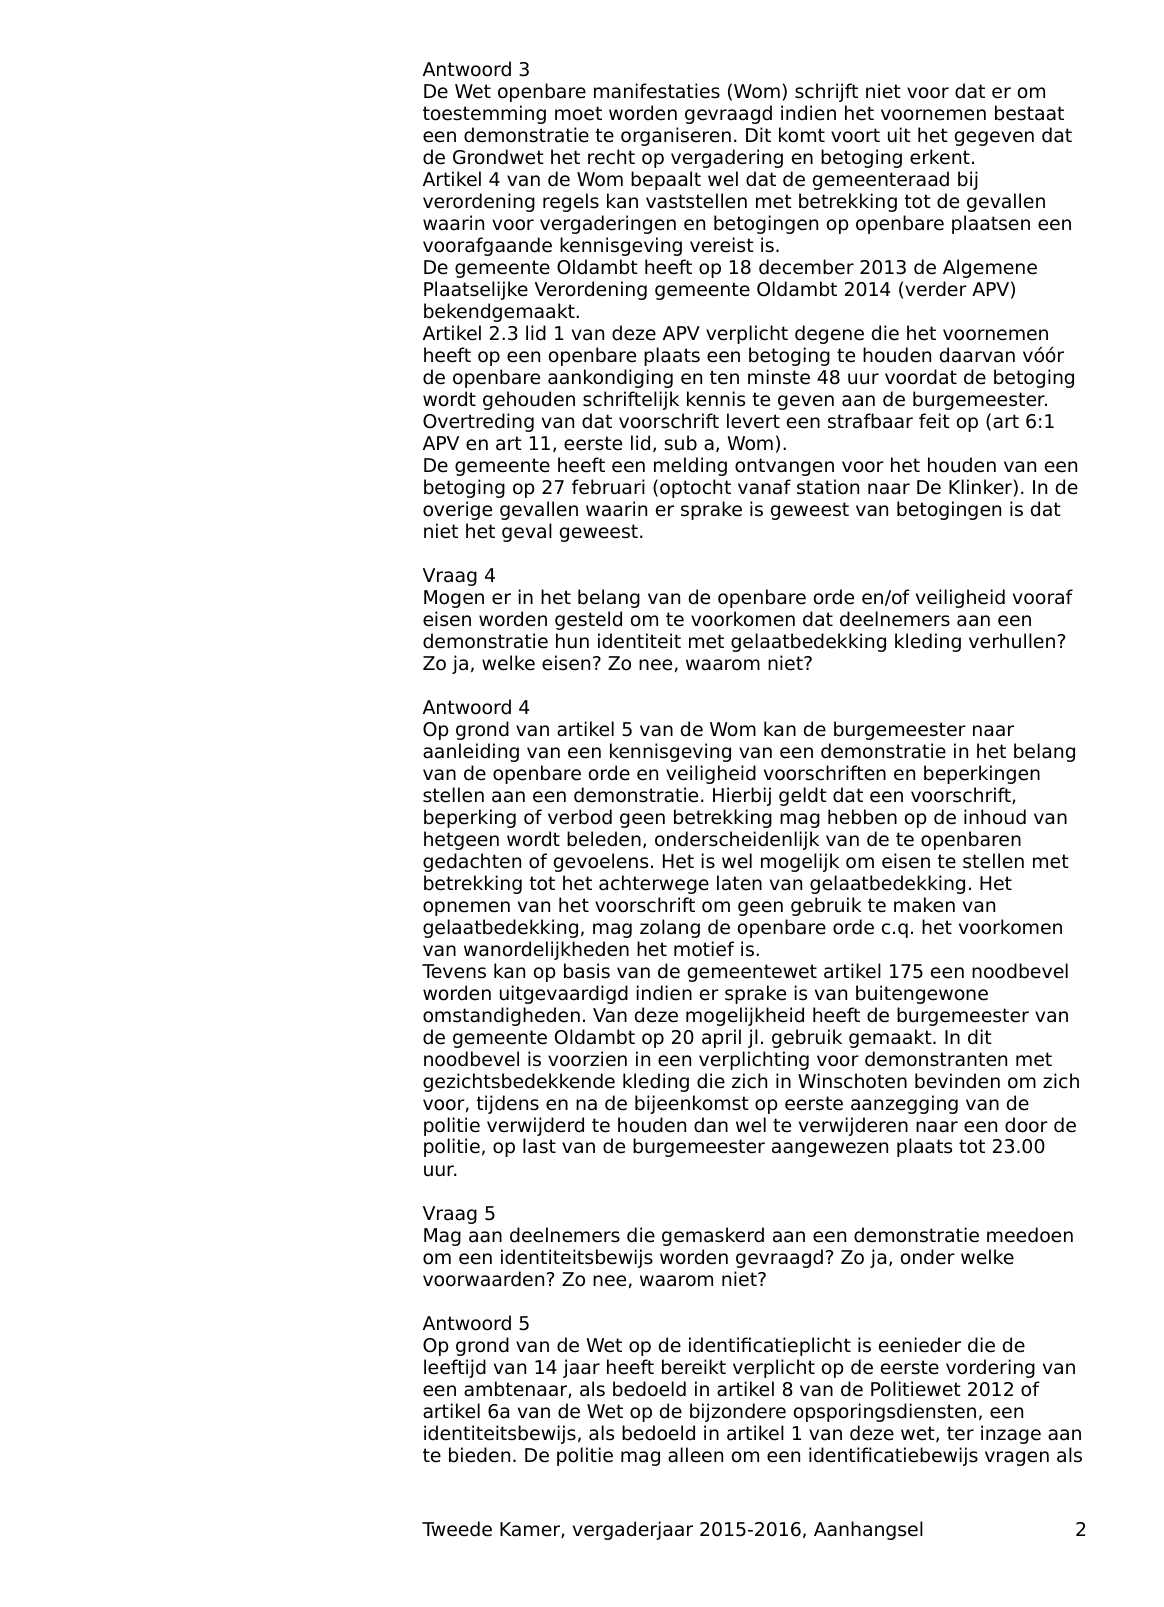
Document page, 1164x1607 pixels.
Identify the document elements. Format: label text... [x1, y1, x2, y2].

text Antwoord 3 [422, 59, 1087, 81]
text Vraag 5 [422, 1203, 1087, 1224]
text Mogen er in het belang van de openbare orde en/of veiligheid vooraf eisen worden gesteld om te voorkomen dat deelnemers aan een demonstratie hun identiteit met gelaatbedekking kleding verhullen? Zo ja, welke eisen? Zo nee, waarom niet? [422, 587, 1087, 675]
text Vraag 4 [422, 565, 1087, 587]
text Tevens kan op basis van de gemeentewet artikel 175 een noodbevel worden uitgevaardigd indien er sprake is van buitengewone omstandigheden. Van deze mogelijkheid heeft de burgemeester van de gemeente Oldambt op 20 april jl. gebruik gemaakt. In dit noodbevel is voorzien in een verplichting voor demonstranten met gezichtsbedekkende kleding die zich in Winschoten bevinden om zich voor, tijdens en na de bijeenkomst op eerste aanzegging van de politie verwijderd te houden dan wel te verwijderen naar een door de politie, op last van de burgemeester aangewezen plaats tot 23.00 uur. [422, 961, 1087, 1180]
text Op grond van artikel 5 van de Wom kan de burgemeester naar aanleiding van een kennisgeving van een demonstratie in het belang van de openbare orde en veiligheid voorschriften en beperkingen stellen aan een demonstratie. Hierbij geldt dat een voorschrift, beperking of verbod geen betrekking mag hebben op de inhoud van hetgeen wordt beleden, onderscheidenlijk van de te openbaren gedachten of gevoelens. Het is wel mogelijk om eisen te stellen met betrekking tot het achterwege laten van gelaatbedekking. Het opnemen van het voorschrift om geen gebruik te maken van gelaatbedekking, mag zolang de openbare orde c.q. het voorkomen van wanordelijkheden het motief is. [422, 719, 1087, 961]
text Antwoord 5 [422, 1313, 1087, 1335]
text De gemeente heeft een melding ontvangen voor het houden van een betoging op 27 februari (optocht vanaf station naar De Klinker). In de overige gevallen waarin er sprake is geweest van betogingen is dat niet het geval geweest. [422, 455, 1087, 543]
text De gemeente Oldambt heeft op 18 december 2013 de Algemene Plaatselijke Verordening gemeente Oldambt 2014 (verder APV) bekendgemaakt. [422, 257, 1087, 323]
text Op grond van de Wet op de identificatieplicht is eenieder die de leeftijd van 14 jaar heeft bereikt verplicht op de eerste vordering van een ambtenaar, als bedoeld in artikel 8 van de Politiewet 2012 of artikel 6a van de Wet op de bijzondere opsporingsdiensten, een identiteitsbewijs, als bedoeld in artikel 1 van deze wet, ter inzage aan te bieden. De politie mag alleen om een identificatiebewijs vragen als [422, 1335, 1087, 1467]
text Mag aan deelnemers die gemaskerd aan een demonstratie meedoen om een identiteitsbewijs worden gevraagd? Zo ja, onder welke voorwaarden? Zo nee, waarom niet? [422, 1224, 1087, 1291]
text Antwoord 4 [422, 697, 1087, 719]
text De Wet openbare manifestaties (Wom) schrijft niet voor dat er om toestemming moet worden gevraagd indien het voornemen bestaat een demonstratie te organiseren. Dit komt voort uit het gegeven dat de Grondwet het recht op vergadering en betoging erkent. [422, 81, 1087, 169]
text Artikel 2.3 lid 1 van deze APV verplicht degene die het voornemen heeft op een openbare plaats een betoging te houden daarvan vóór de openbare aankondiging en ten minste 48 uur voordat de betoging wordt gehouden schriftelijk kennis te geven aan de burgemeester. Overtreding van dat voorschrift levert een strafbaar feit op (art 6:1 APV en art 11, eerste lid, sub a, Wom). [422, 323, 1087, 455]
text Artikel 4 van de Wom bepaalt wel dat de gemeenteraad bij verordening regels kan vaststellen met betrekking tot de gevallen waarin voor vergaderingen en betogingen op openbare plaatsen een voorafgaande kennisgeving vereist is. [422, 169, 1087, 257]
